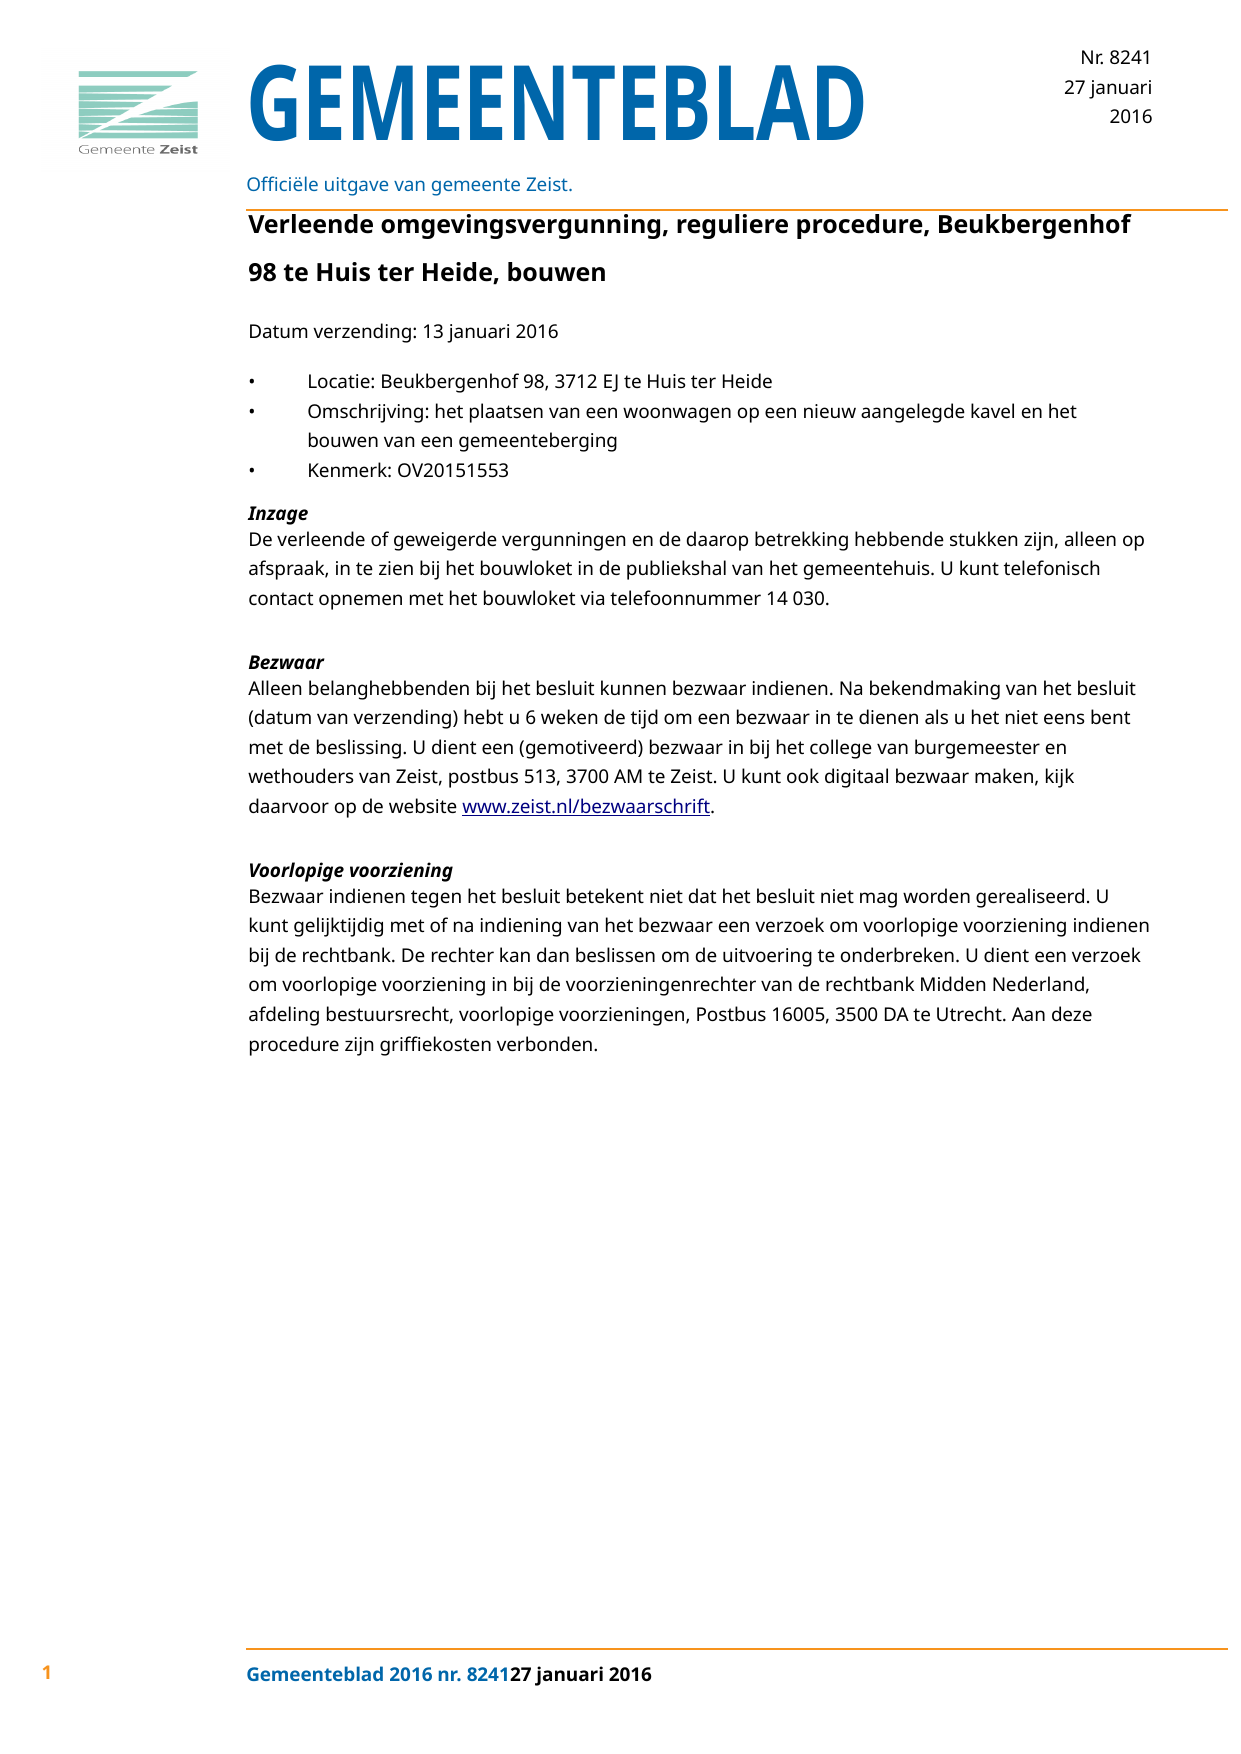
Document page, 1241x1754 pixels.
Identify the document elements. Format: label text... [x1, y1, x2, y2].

list Omschrijving: het plaatsen van een woonwagen op een nieuw aangelegde kavel en het bouwen van een gemeenteberging [248, 398, 1152, 453]
text Inzage [248, 500, 1152, 526]
text Verleende omgevingsvergunning, reguliere procedure, Beukbergenhof 98 te Huis ter Heide, bouwen [248, 211, 1152, 288]
text De verleende of geweigerde vergunningen en de daarop betrekking hebbende stukken zijn, alleen op afspraak, in te zien bij het bouwloket in de publiekshal van het gemeentehuis. U kunt telefonisch contact opnemen met het bouwloket via telefoonnummer 14 030. [248, 526, 1152, 611]
text Alleen belanghebbenden bij het besluit kunnen bezwaar indienen. Na bekendmaking van het besluit (datum van verzending) hebt u 6 weken de tijd om een bezwaar in te dienen als u het niet eens bent met de beslissing. U dient een (gemotiveerd) bezwaar in bij het college van burgemeester en wethouders van Zeist, postbus 513, 3700 AM te Zeist. U kunt ook digitaal bezwaar maken, kijk daarvoor op de website www.zeist.nl/bezwaarschrift. [248, 675, 1152, 819]
text Bezwaar indienen tegen het besluit betekent niet dat het besluit niet mag worden gerealiseerd. U kunt gelijktijdig met of na indiening van het bezwaar een verzoek om voorlopige voorziening indienen bij de rechtbank. De rechter kan dan beslissen om de uitvoering te onderbreken. U dient een verzoek om voorlopige voorziening in bij de voorzieningenrechter van de rechtbank Midden Nederland, afdeling bestuursrecht, voorlopige voorzieningen, Postbus 16005, 3500 DA te Utrecht. Aan deze procedure zijn griffiekosten verbonden. [248, 883, 1152, 1056]
picture [41, 47, 231, 172]
text Voorlopige voorziening [248, 857, 1152, 883]
list Locatie: Beukbergenhof 98, 3712 EJ te Huis ter Heide [248, 368, 1152, 394]
list Kenmerk: OV20151553 [248, 457, 1152, 483]
text Datum verzending: 13 januari 2016 [248, 318, 1152, 344]
text Bezwaar [248, 649, 1152, 675]
